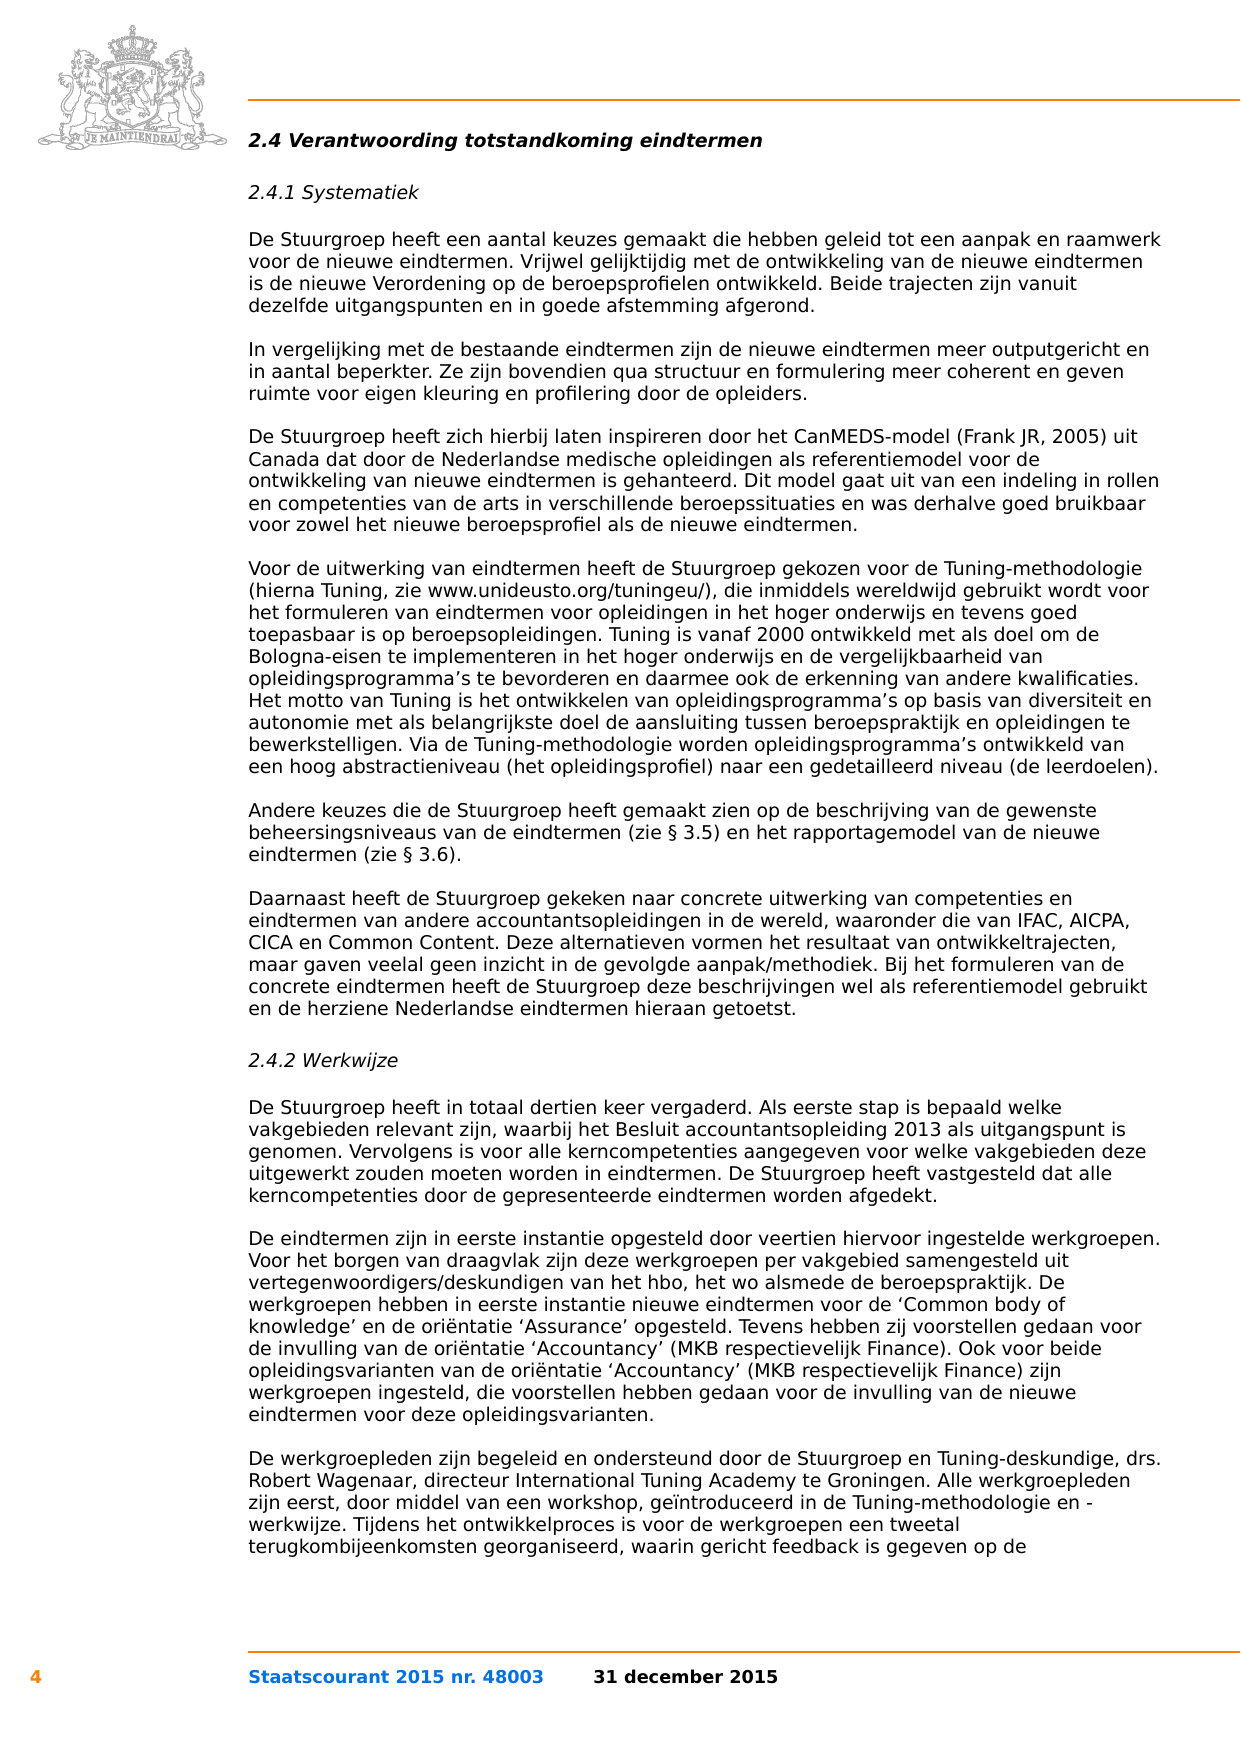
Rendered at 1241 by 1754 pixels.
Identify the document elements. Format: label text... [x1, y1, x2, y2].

text In vergelijking met de bestaande eindtermen zijn de nieuwe eindtermen meer outputgericht en in aantal beperkter. Ze zijn bovendien qua structuur en formulering meer coherent en geven ruimte voor eigen kleuring en profilering door de opleiders. [248, 339, 1163, 404]
text Andere keuzes die de Stuurgroep heeft gemaakt zien op de beschrijving van de gewenste beheersingsniveaus van de eindtermen (zie § 3.5) en het rapportagemodel van de nieuwe eindtermen (zie § 3.6). [248, 800, 1163, 866]
subtitle 2.4.1 Systematiek [248, 182, 1163, 204]
text De Stuurgroep heeft in totaal dertien keer vergaderd. Als eerste stap is bepaald welke vakgebieden relevant zijn, waarbij het Besluit accountantsopleiding 2013 als uitgangspunt is genomen. Vervolgens is voor alle kerncompetenties aangegeven voor welke vakgebieden deze uitgewerkt zouden moeten worden in eindtermen. De Stuurgroep heeft vastgesteld dat alle kerncompetenties door de gepresenteerde eindtermen worden afgedekt. [248, 1097, 1163, 1206]
text De Stuurgroep heeft een aantal keuzes gemaakt die hebben geleid tot een aanpak en raamwerk voor de nieuwe eindtermen. Vrijwel gelijktijdig met de ontwikkeling van de nieuwe eindtermen is de nieuwe Verordening op de beroepsprofielen ontwikkeld. Beide trajecten zijn vanuit dezelfde uitgangspunten en in goede afstemming afgerond. [248, 229, 1163, 317]
picture [38, 25, 227, 150]
text De Stuurgroep heeft zich hierbij laten inspireren door het CanMEDS-model (Frank JR, 2005) uit Canada dat door de Nederlandse medische opleidingen als referentiemodel voor de ontwikkeling van nieuwe eindtermen is gehanteerd. Dit model gaat uit van een indeling in rollen en competenties van de arts in verschillende beroepssituaties en was derhalve goed bruikbaar voor zowel het nieuwe beroepsprofiel als de nieuwe eindtermen. [248, 426, 1163, 536]
text De werkgroepleden zijn begeleid en ondersteund door de Stuurgroep en Tuning-deskundige, drs. Robert Wagenaar, directeur International Tuning Academy te Groningen. Alle werkgroepleden zijn eerst, door middel van een workshop, geïntroduceerd in de Tuning-methodologie en -werkwijze. Tijdens het ontwikkelproces is voor de werkgroepen een tweetal terugkombijeenkomsten georganiseerd, waarin gericht feedback is gegeven op de [248, 1448, 1163, 1558]
subtitle 2.4 Verantwoording totstandkoming eindtermen [248, 130, 1163, 152]
text Daarnaast heeft de Stuurgroep gekeken naar concrete uitwerking van competenties en eindtermen van andere accountantsopleidingen in de wereld, waaronder die van IFAC, AICPA, CICA en Common Content. Deze alternatieven vormen het resultaat van ontwikkeltrajecten, maar gaven veelal geen inzicht in de gevolgde aanpak/methodiek. Bij het formuleren van de concrete eindtermen heeft de Stuurgroep deze beschrijvingen wel als referentiemodel gebruikt en de herziene Nederlandse eindtermen hieraan getoetst. [248, 888, 1163, 1019]
text De eindtermen zijn in eerste instantie opgesteld door veertien hiervoor ingestelde werkgroepen. Voor het borgen van draagvlak zijn deze werkgroepen per vakgebied samengesteld uit vertegenwoordigers/deskundigen van het hbo, het wo alsmede de beroepspraktijk. De werkgroepen hebben in eerste instantie nieuwe eindtermen voor de ‘Common body of knowledge’ en de oriëntatie ‘Assurance’ opgesteld. Tevens hebben zij voorstellen gedaan voor de invulling van de oriëntatie ‘Accountancy’ (MKB respectievelijk Finance). Ook voor beide opleidingsvarianten van de oriëntatie ‘Accountancy’ (MKB respectievelijk Finance) zijn werkgroepen ingesteld, die voorstellen hebben gedaan voor de invulling van de nieuwe eindtermen voor deze opleidingsvarianten. [248, 1228, 1163, 1426]
subtitle 2.4.2 Werkwijze [248, 1049, 1163, 1072]
text Voor de uitwerking van eindtermen heeft de Stuurgroep gekozen voor de Tuning-methodologie (hierna Tuning, zie www.unideusto.org/tuningeu/), die inmiddels wereldwijd gebruikt wordt voor het formuleren van eindtermen voor opleidingen in het hoger onderwijs en tevens goed toepasbaar is op beroepsopleidingen. Tuning is vanaf 2000 ontwikkeld met als doel om de Bologna-eisen te implementeren in het hoger onderwijs en de vergelijkbaarheid van opleidingsprogramma’s te bevorderen en daarmee ook de erkenning van andere kwalificaties. Het motto van Tuning is het ontwikkelen van opleidingsprogramma’s op basis van diversiteit en autonomie met als belangrijkste doel de aansluiting tussen beroepspraktijk en opleidingen te bewerkstelligen. Via de Tuning-methodologie worden opleidingsprogramma’s ontwikkeld van een hoog abstractieniveau (het opleidingsprofiel) naar een gedetailleerd niveau (de leerdoelen). [248, 558, 1163, 778]
